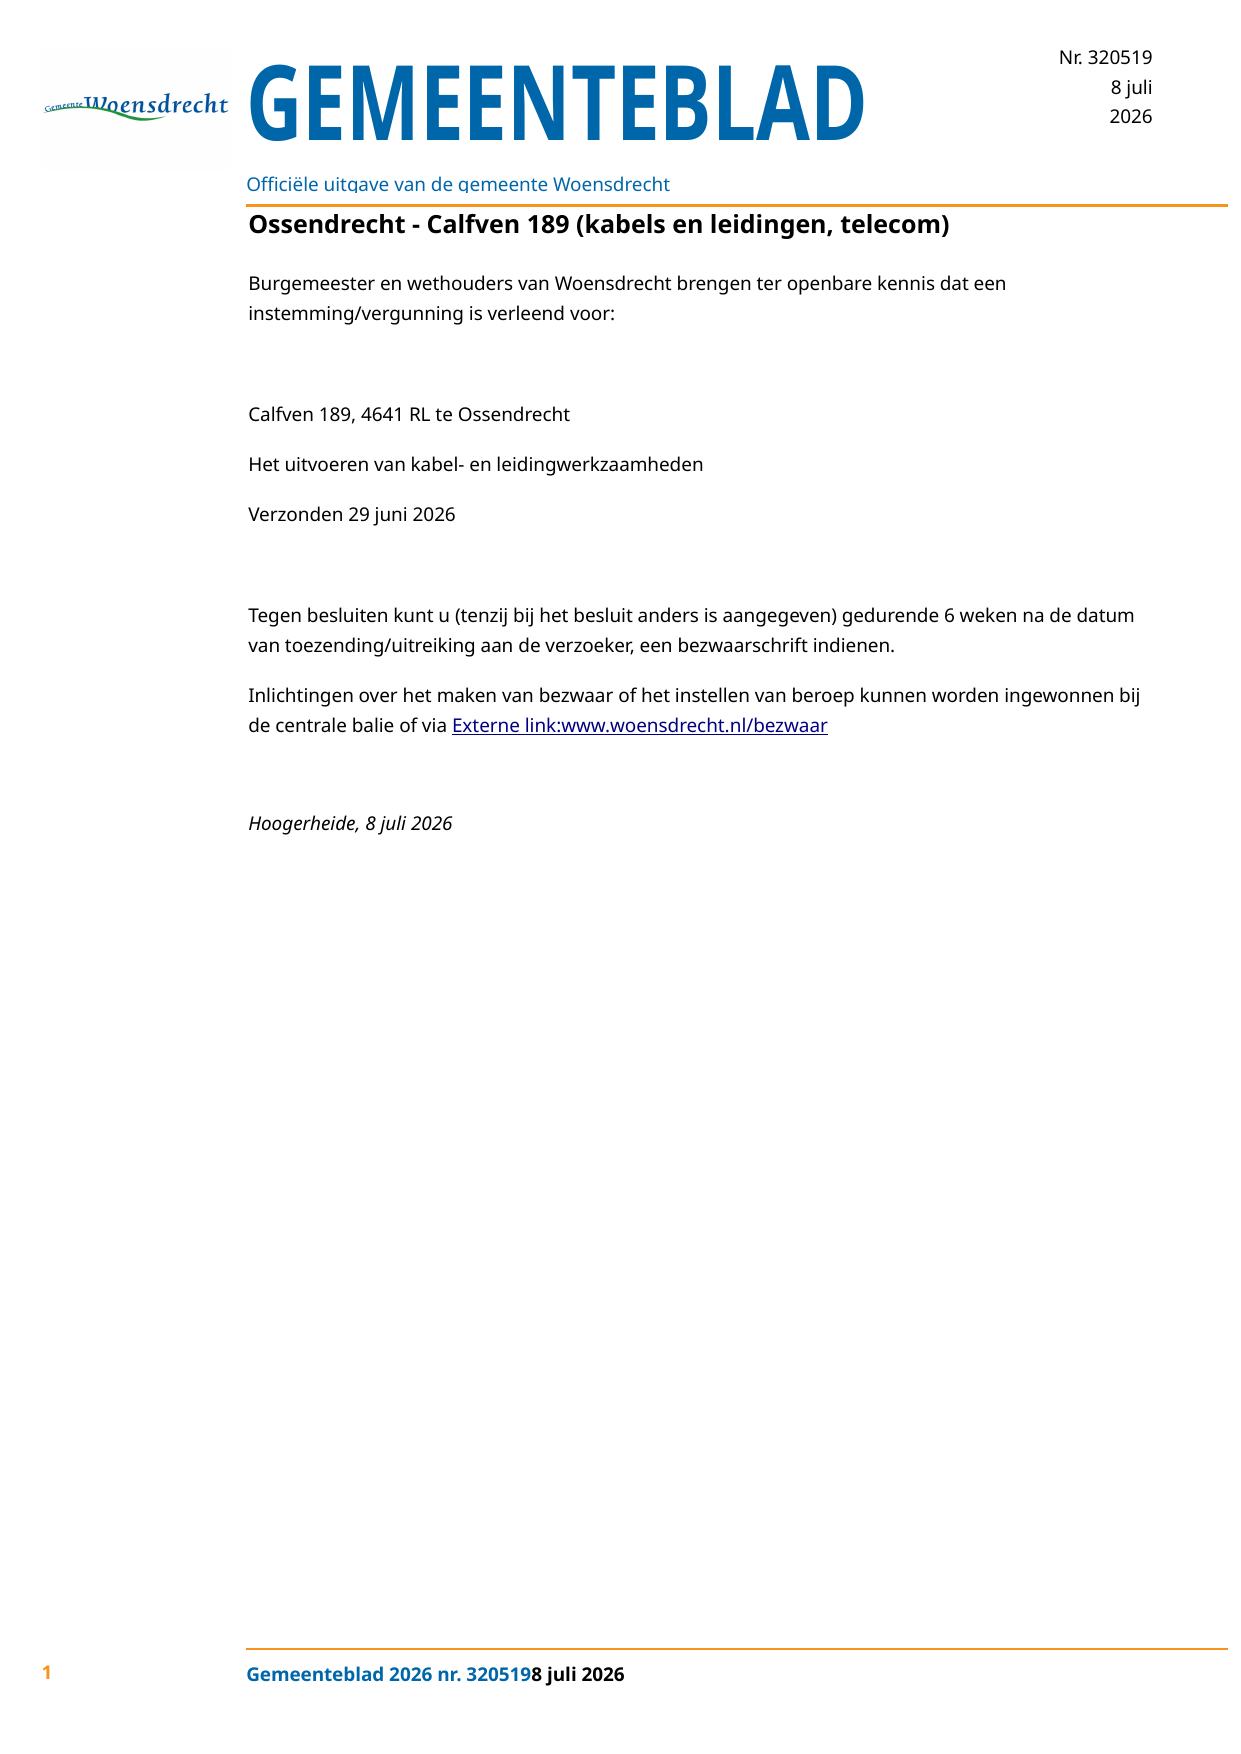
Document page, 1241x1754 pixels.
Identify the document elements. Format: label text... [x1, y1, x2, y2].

text Hoogerheide, 8 juli 2026 [248, 810, 1152, 836]
text Burgemeester en wethouders van Woensdrecht brengen ter openbare kennis dat een instemming/vergunning is verleend voor: [248, 270, 1152, 326]
text Ossendrecht - Calfven 189 (kabels en leidingen, telecom) [248, 207, 1152, 241]
text Verzonden 29 juni 2026 [248, 502, 1152, 527]
picture [41, 47, 231, 172]
text Inlichtingen over het maken van bezwaar of het instellen van beroep kunnen worden ingewonnen bij de centrale balie of via Externe link:www.woensdrecht.nl/bezwaar [248, 682, 1152, 738]
text Tegen besluiten kunt u (tenzij bij het besluit anders is aangegeven) gedurende 6 weken na de datum van toezending/uitreiking aan de verzoeker, een bezwaarschrift indienen. [248, 602, 1152, 658]
text Het uitvoeren van kabel- en leidingwerkzaamheden [248, 451, 1152, 477]
text Calfven 189, 4641 RL te Ossendrecht [248, 401, 1152, 426]
